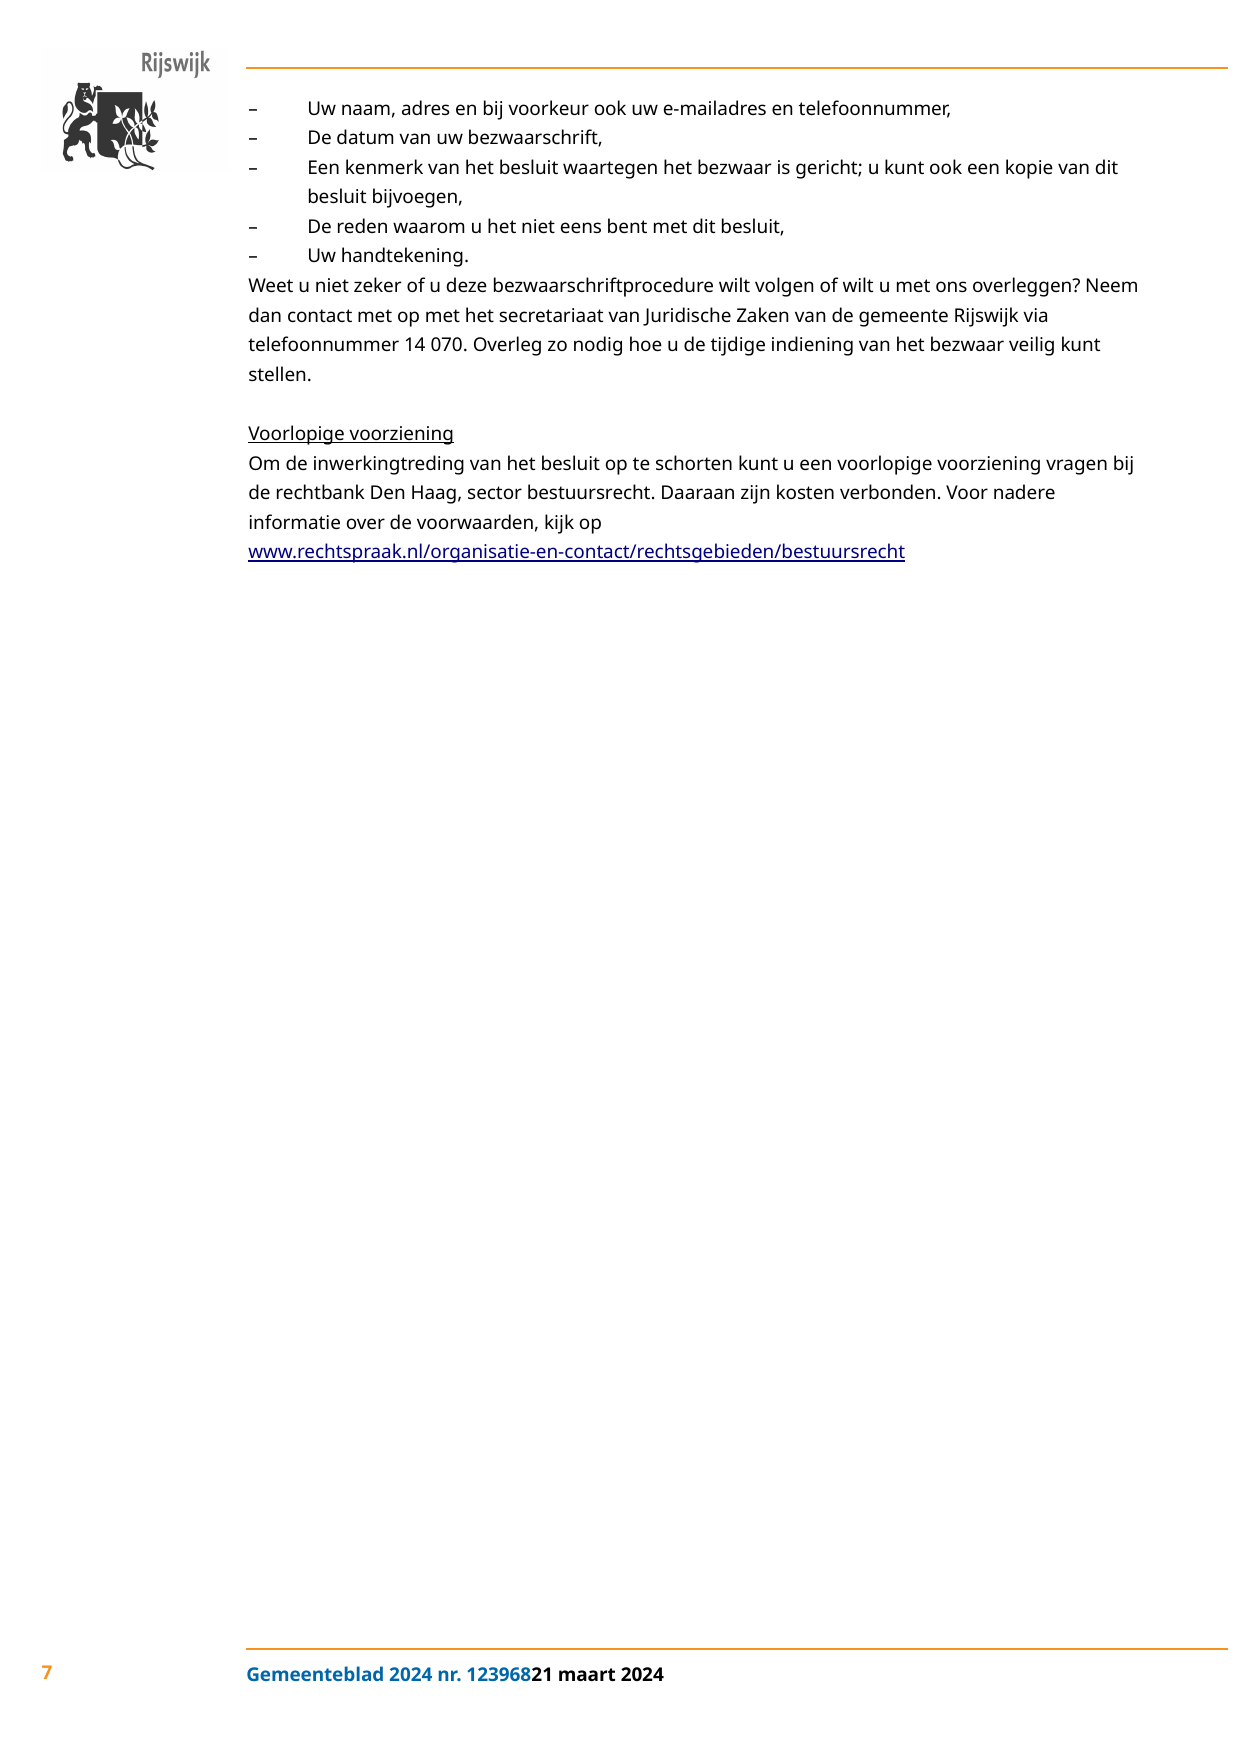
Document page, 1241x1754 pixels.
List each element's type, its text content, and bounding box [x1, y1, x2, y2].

picture [41, 47, 231, 172]
list De reden waarom u het niet eens bent met dit besluit, [248, 213, 1152, 239]
text Weet u niet zeker of u deze bezwaarschriftprocedure wilt volgen of wilt u met ons overleggen? Neem dan contact met op met het secretariaat van Juridische Zaken van de gemeente Rijswijk via telefoonnummer 14 070. Overleg zo nodig hoe u de tijdige indiening van het bezwaar veilig kunt stellen. [248, 272, 1152, 387]
list Uw naam, adres en bij voorkeur ook uw e-mailadres en telefoonnummer, [248, 95, 1152, 121]
text Om de inwerkingtreding van het besluit op te schorten kunt u een voorlopige voorziening vragen bij de rechtbank Den Haag, sector bestuursrecht. Daaraan zijn kosten verbonden. Voor nadere informatie over de voorwaarden, kijk op www.rechtspraak.nl/organisatie-en-contact/rechtsgebieden/bestuursrecht [248, 450, 1152, 564]
list Een kenmerk van het besluit waartegen het bezwaar is gericht; u kunt ook een kopie van dit besluit bijvoegen, [248, 154, 1152, 209]
list Uw handtekening. [248, 243, 1152, 268]
list De datum van uw bezwaarschrift, [248, 124, 1152, 150]
text Voorlopige voorziening [248, 420, 1152, 446]
